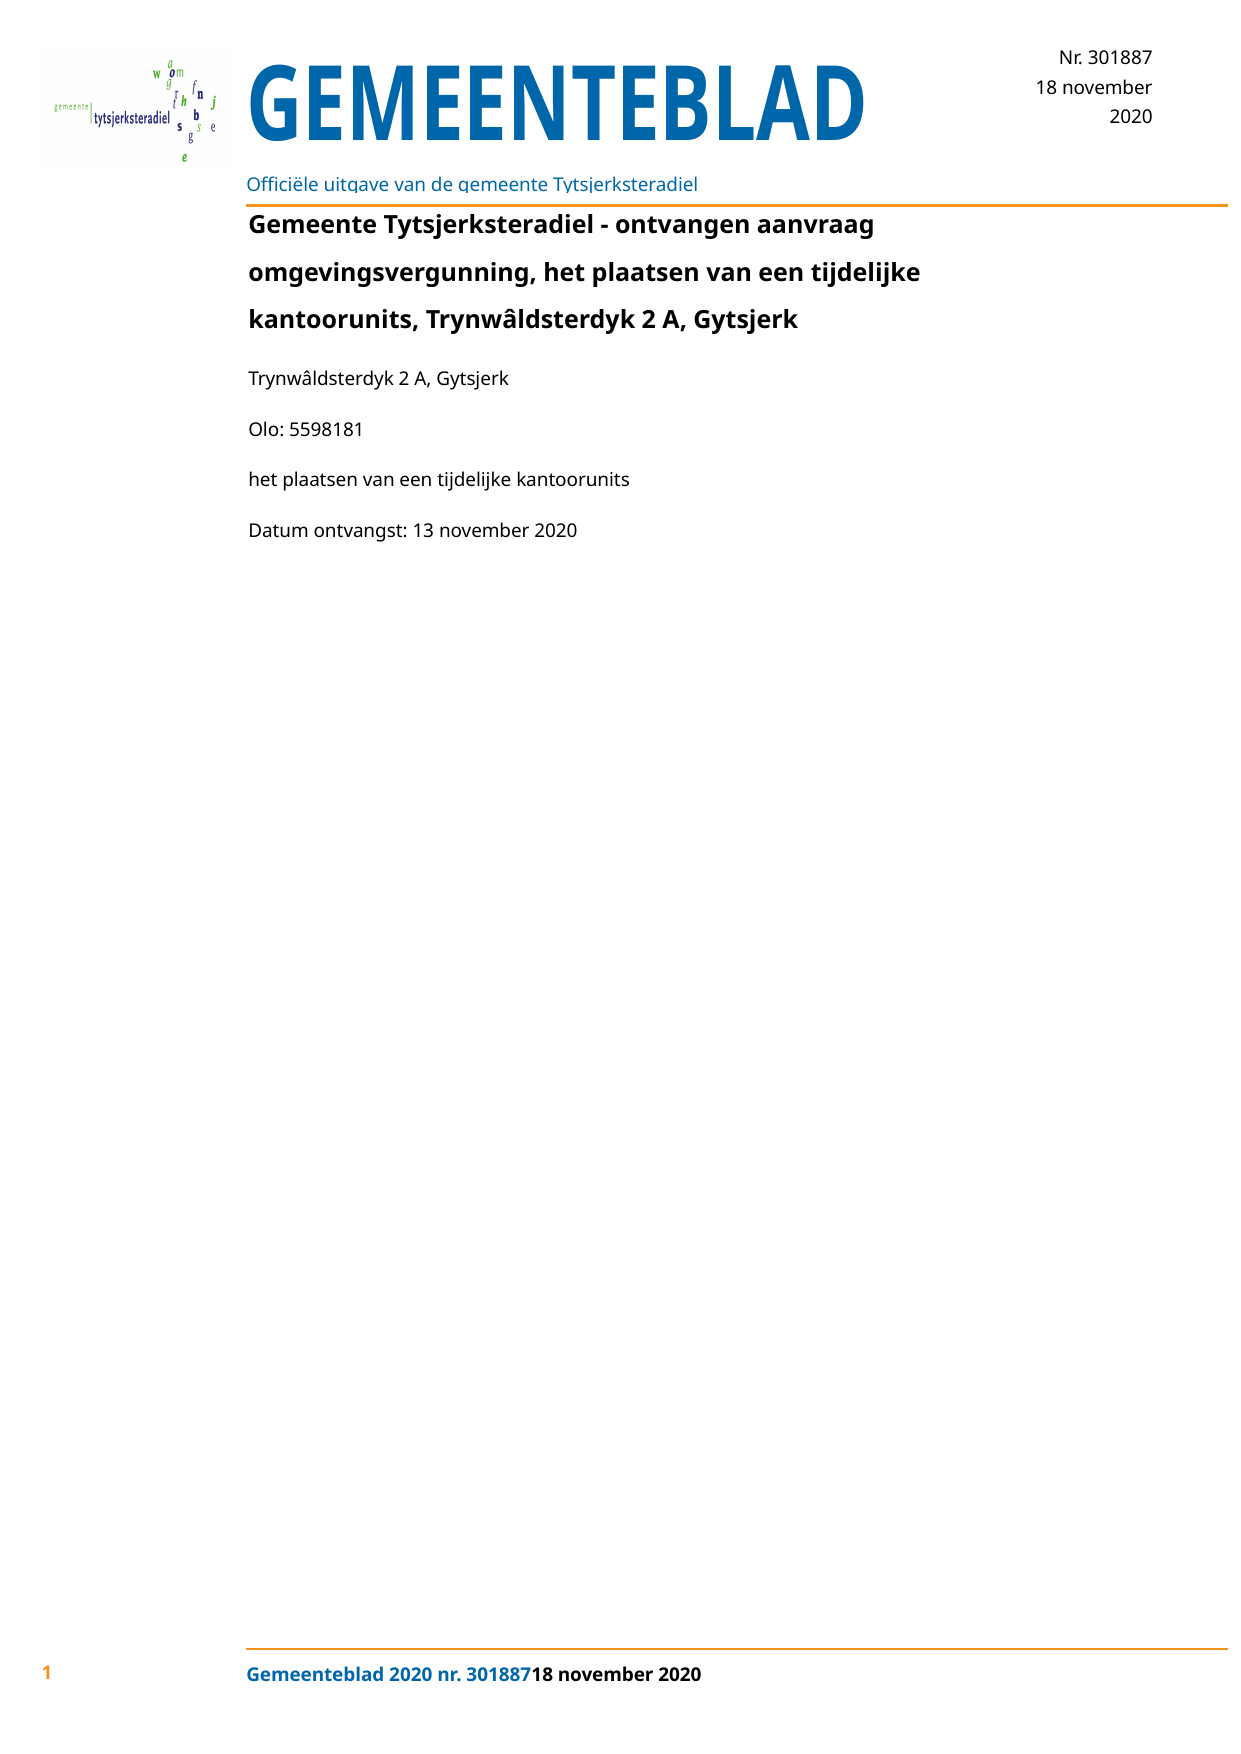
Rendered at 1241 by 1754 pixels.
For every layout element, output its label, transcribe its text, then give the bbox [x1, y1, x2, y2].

text het plaatsen van een tijdelijke kantoorunits [248, 466, 1152, 492]
text Olo: 5598181 [248, 416, 1152, 442]
text Datum ontvangst: 13 november 2020 [248, 517, 1152, 542]
text Gemeente Tytsjerksteradiel - ontvangen aanvraag omgevingsvergunning, het plaatsen van een tijdelijke kantoorunits, Trynwâldsterdyk 2 A, Gytsjerk [248, 207, 1152, 336]
text Trynwâldsterdyk 2 A, Gytsjerk [248, 366, 1152, 391]
picture [41, 47, 231, 172]
